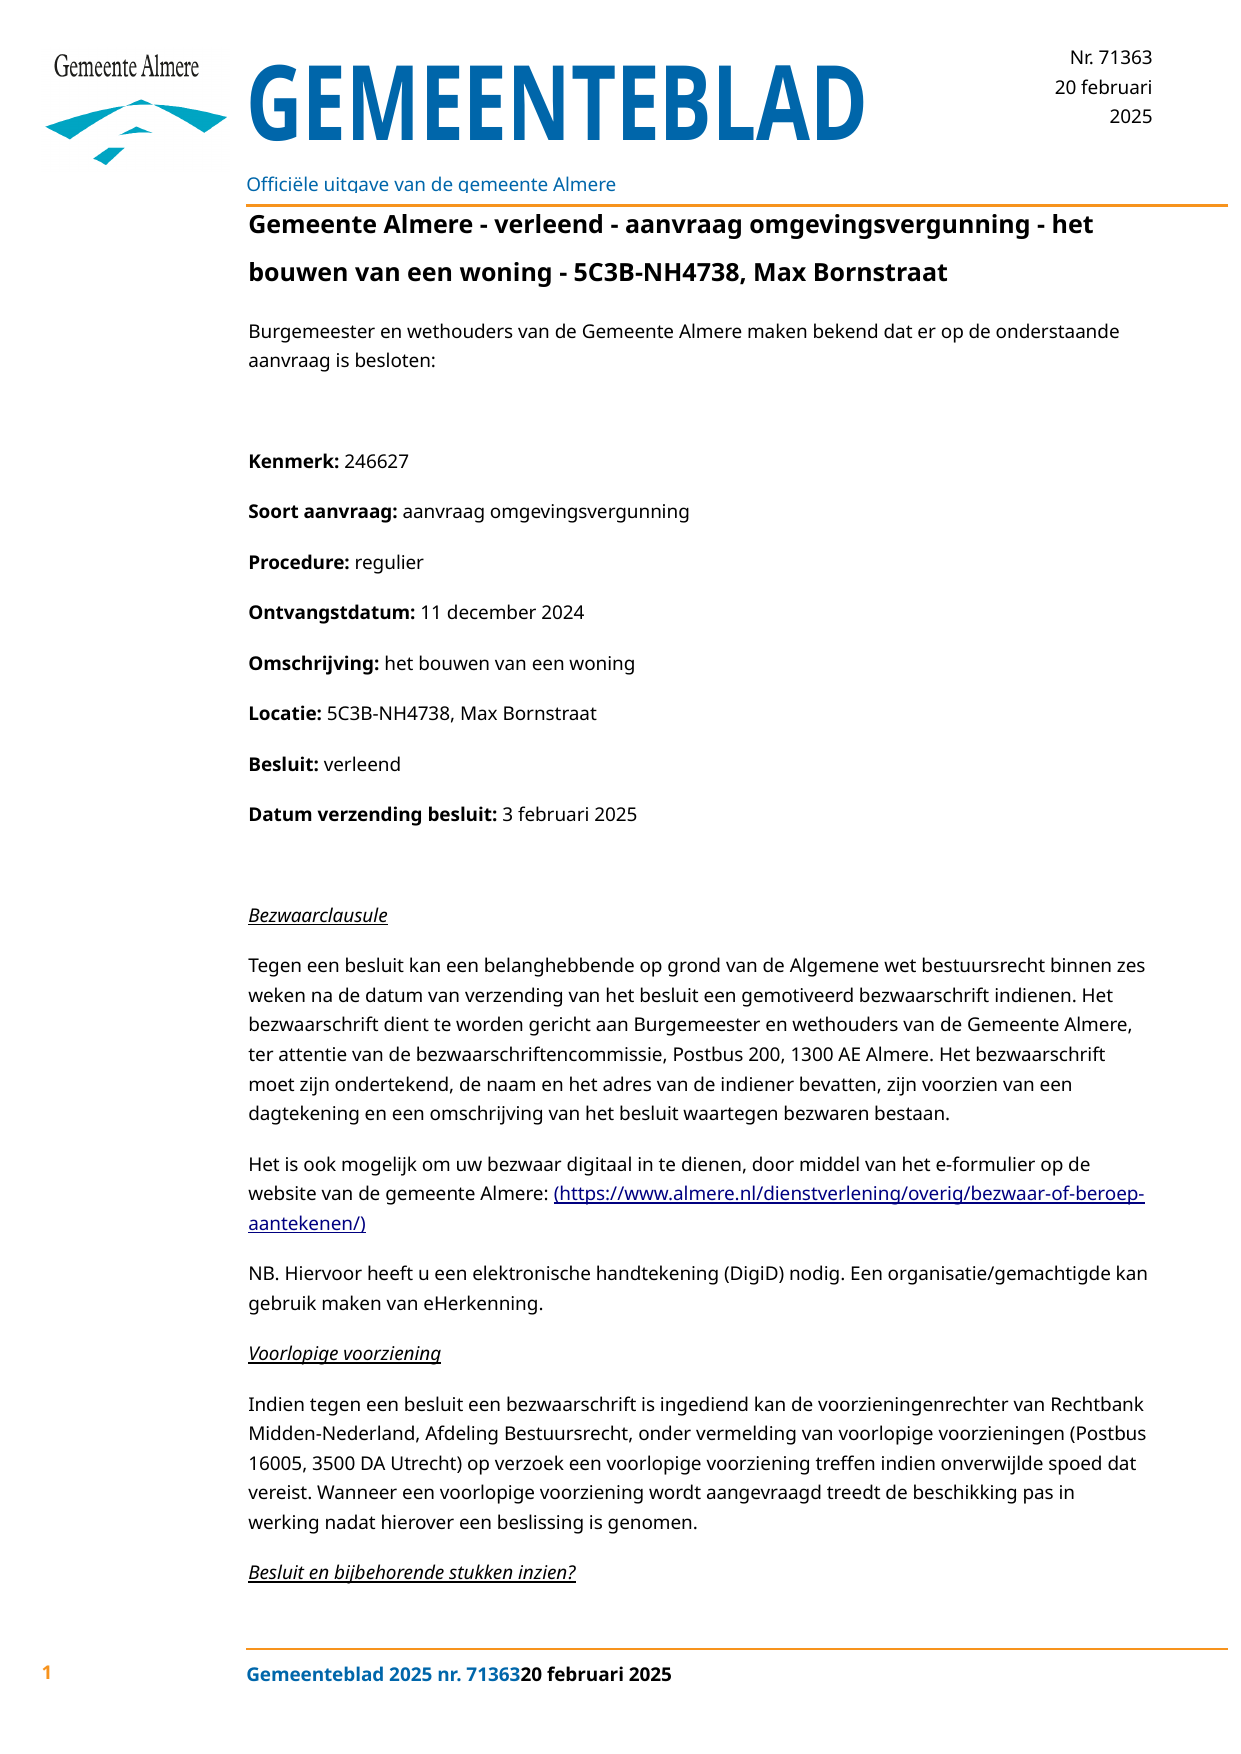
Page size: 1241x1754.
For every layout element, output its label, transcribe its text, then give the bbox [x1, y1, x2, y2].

text Tegen een besluit kan een belanghebbende op grond van de Algemene wet bestuursrecht binnen zes weken na de datum van verzending van het besluit een gemotiveerd bezwaarschrift indienen. Het bezwaarschrift dient te worden gericht aan Burgemeester en wethouders van de Gemeente Almere, ter attentie van de bezwaarschriftencommissie, Postbus 200, 1300 AE Almere. Het bezwaarschrift moet zijn ondertekend, de naam en het adres van de indiener bevatten, zijn voorzien van een dagtekening en een omschrijving van het besluit waartegen bezwaren bestaan. [248, 952, 1152, 1126]
text Bezwaarclausule [248, 902, 1152, 928]
text Gemeente Almere - verleend - aanvraag omgevingsvergunning - het bouwen van een woning - 5C3B-NH4738, Max Bornstraat [248, 207, 1152, 288]
text Besluit: verleend [248, 751, 1152, 777]
picture [41, 47, 231, 172]
text Voorlopige voorziening [248, 1340, 1152, 1366]
text Locatie: 5C3B-NH4738, Max Bornstraat [248, 700, 1152, 726]
text Kenmerk: 246627 [248, 448, 1152, 474]
text Soort aanvraag: aanvraag omgevingsvergunning [248, 499, 1152, 524]
text Burgemeester en wethouders van de Gemeente Almere maken bekend dat er op de onderstaande aanvraag is besloten: [248, 318, 1152, 373]
text Het is ook mogelijk om uw bezwaar digitaal in te dienen, door middel van het e-formulier op de website van de gemeente Almere: (https://www.almere.nl/dienstverlening/overig/bezwaar-of-beroep-aantekenen/) [248, 1151, 1152, 1236]
text Indien tegen een besluit een bezwaarschrift is ingediend kan de voorzieningenrechter van Rechtbank Midden-Nederland, Afdeling Bestuursrecht, onder vermelding van voorlopige voorzieningen (Postbus 16005, 3500 DA Utrecht) op verzoek een voorlopige voorziening treffen indien onverwijlde spoed dat vereist. Wanneer een voorlopige voorziening wordt aangevraagd treedt de beschikking pas in werking nadat hierover een beslissing is genomen. [248, 1391, 1152, 1535]
text Besluit en bijbehorende stukken inzien? [248, 1559, 1152, 1585]
text Omschrijving: het bouwen van een woning [248, 650, 1152, 676]
text Datum verzending besluit: 3 februari 2025 [248, 801, 1152, 827]
text Procedure: regulier [248, 549, 1152, 575]
text NB. Hiervoor heeft u een elektronische handtekening (DigiD) nodig. Een organisatie/gemachtigde kan gebruik maken van eHerkenning. [248, 1260, 1152, 1316]
text Ontvangstdatum: 11 december 2024 [248, 599, 1152, 625]
